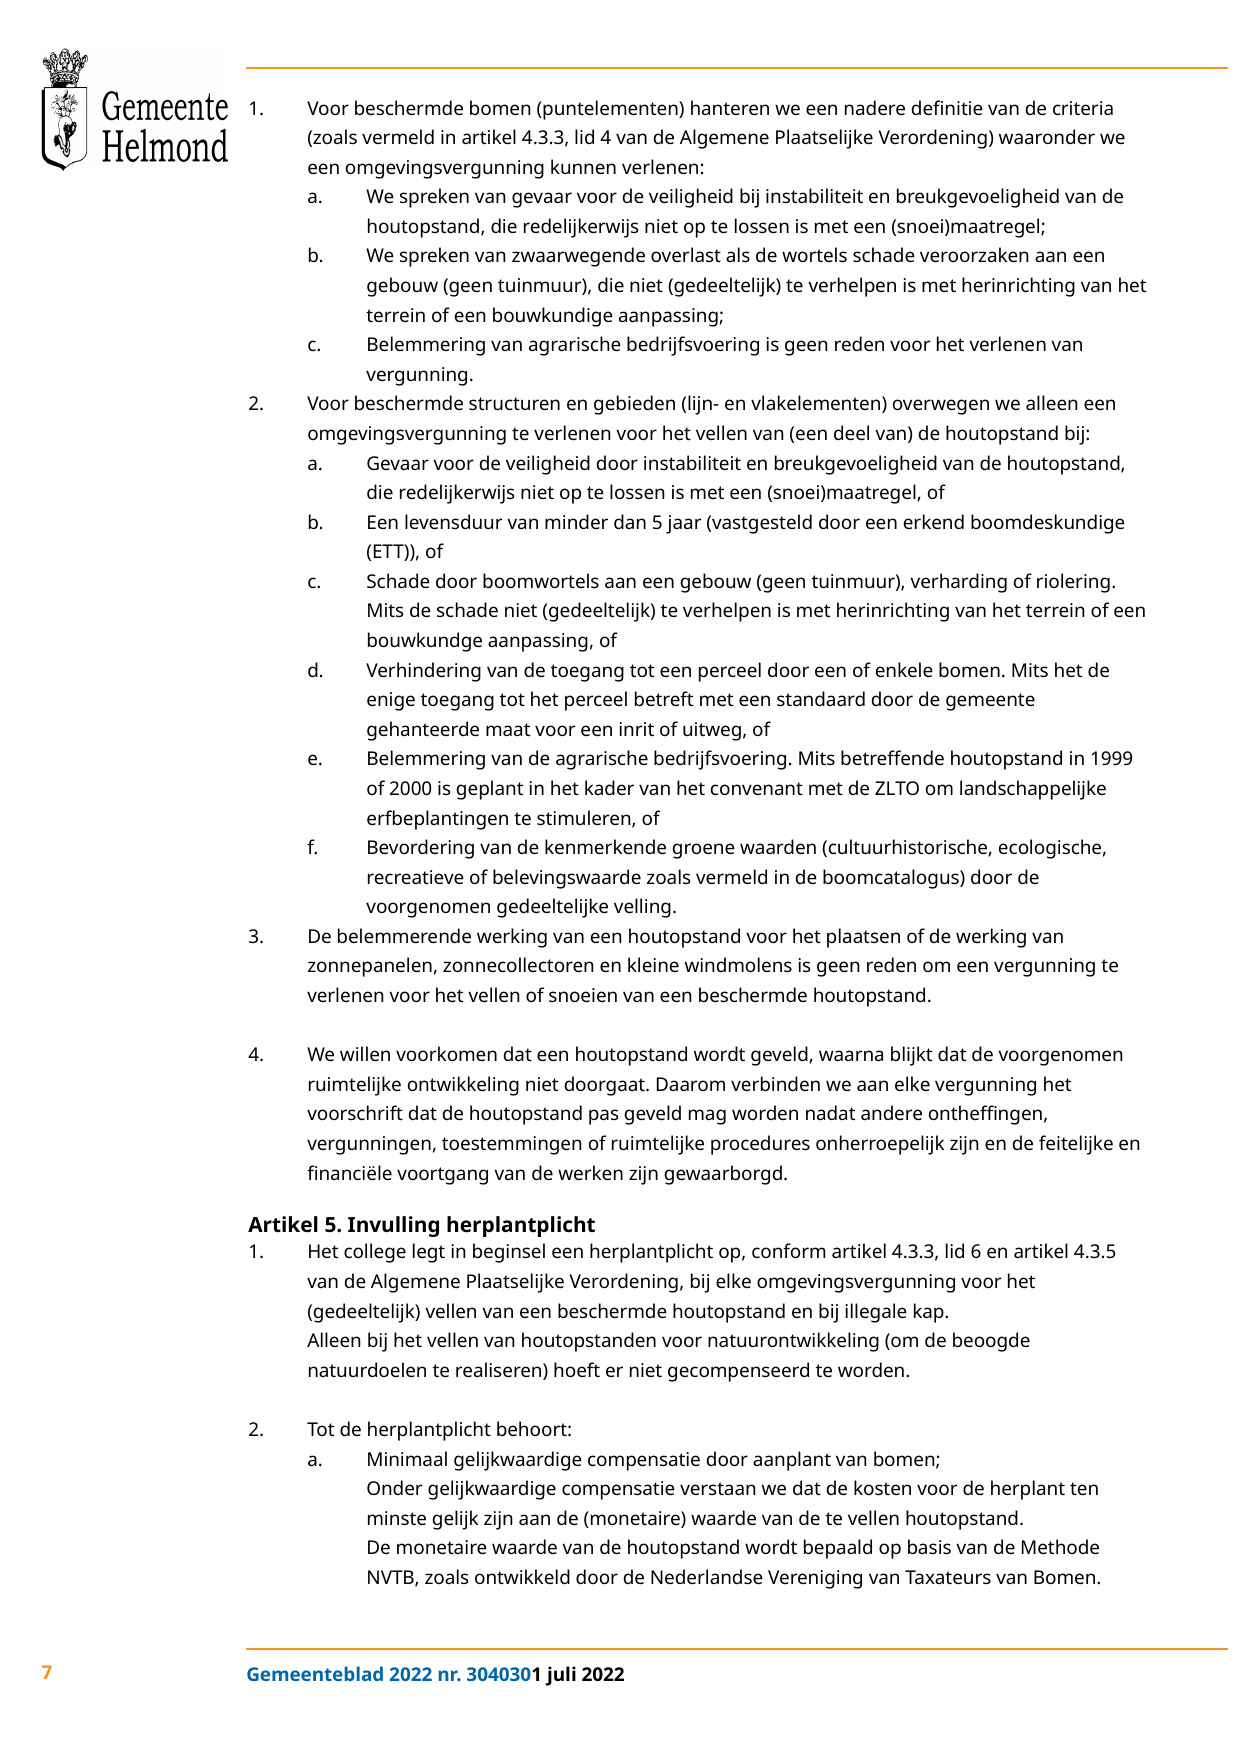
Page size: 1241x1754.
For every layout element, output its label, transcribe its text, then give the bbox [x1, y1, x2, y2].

list We spreken van zwaarwegende overlast als de wortels schade veroorzaken aan een gebouw (geen tuinmuur), die niet (gedeeltelijk) te verhelpen is met herinrichting van het terrein of een bouwkundige aanpassing; [307, 243, 1152, 328]
list Gevaar voor de veiligheid door instabiliteit en breukgevoeligheid van de houtopstand, die redelijkerwijs niet op te lossen is met een (snoei)maatregel, of [307, 450, 1152, 505]
list Schade door boomwortels aan een gebouw (geen tuinmuur), verharding of riolering. Mits de schade niet (gedeeltelijk) te verhelpen is met herinrichting van het terrein of een bouwkundge aanpassing, of [307, 568, 1152, 653]
picture [41, 47, 231, 172]
list Bevordering van de kenmerkende groene waarden (cultuurhistorische, ecologische, recreatieve of belevingswaarde zoals vermeld in de boomcatalogus) door de voorgenomen gedeeltelijke velling. [307, 834, 1152, 919]
list Voor beschermde structuren en gebieden (lijn- en vlakelementen) overwegen we alleen een omgevingsvergunning te verlenen voor het vellen van (een deel van) de houtopstand bij: [248, 391, 1152, 446]
list Voor beschermde bomen (puntelementen) hanteren we een nadere definitie van de criteria (zoals vermeld in artikel 4.3.3, lid 4 van de Algemene Plaatselijke Verordening) waaronder we een omgevingsvergunning kunnen verlenen: [248, 95, 1152, 180]
list Belemmering van de agrarische bedrijfsvoering. Mits betreffende houtopstand in 1999 of 2000 is geplant in het kader van het convenant met de ZLTO om landschappelijke erfbeplantingen te stimuleren, of [307, 746, 1152, 831]
list Minimaal gelijkwaardige compensatie door aanplant van bomen; [307, 1446, 1152, 1471]
list Onder gelijkwaardige compensatie verstaan we dat de kosten voor de herplant ten minste gelijk zijn aan de (monetaire) waarde van de te vellen houtopstand. [307, 1475, 1152, 1531]
list Verhindering van de toegang tot een perceel door een of enkele bomen. Mits het de enige toegang tot het perceel betreft met een standaard door de gemeente gehanteerde maat voor een inrit of uitweg, of [307, 657, 1152, 742]
list We spreken van gevaar voor de veiligheid bij instabiliteit en breukgevoeligheid van de houtopstand, die redelijkerwijs niet op te lossen is met een (snoei)maatregel; [307, 183, 1152, 239]
list De belemmerende werking van een houtopstand voor het plaatsen of de werking van zonnepanelen, zonnecollectoren en kleine windmolens is geen reden om een vergunning te verlenen voor het vellen of snoeien van een beschermde houtopstand. [248, 923, 1152, 1008]
text Artikel 5. Invulling herplantplicht [248, 1210, 1152, 1239]
list De monetaire waarde van de houtopstand wordt bepaald op basis van de Methode NVTB, zoals ontwikkeld door de Nederlandse Vereniging van Taxateurs van Bomen. [307, 1534, 1152, 1590]
list Alleen bij het vellen van houtopstanden voor natuurontwikkeling (om de beoogde natuurdoelen te realiseren) hoeft er niet gecompenseerd te worden. [248, 1327, 1152, 1383]
list Belemmering van agrarische bedrijfsvoering is geen reden voor het verlenen van vergunning. [307, 331, 1152, 387]
list Een levensduur van minder dan 5 jaar (vastgesteld door een erkend boomdeskundige (ETT)), of [307, 509, 1152, 564]
list We willen voorkomen dat een houtopstand wordt geveld, waarna blijkt dat de voorgenomen ruimtelijke ontwikkeling niet doorgaat. Daarom verbinden we aan elke vergunning het voorschrift dat de houtopstand pas geveld mag worden nadat andere ontheffingen, vergunningen, toestemmingen of ruimtelijke procedures onherroepelijk zijn en de feitelijke en financiële voortgang van de werken zijn gewaarborgd. [248, 1041, 1152, 1186]
list Het college legt in beginsel een herplantplicht op, conform artikel 4.3.3, lid 6 en artikel 4.3.5 van de Algemene Plaatselijke Verordening, bij elke omgevingsvergunning voor het (gedeeltelijk) vellen van een beschermde houtopstand en bij illegale kap. [248, 1239, 1152, 1323]
list Tot de herplantplicht behoort: [248, 1416, 1152, 1442]
